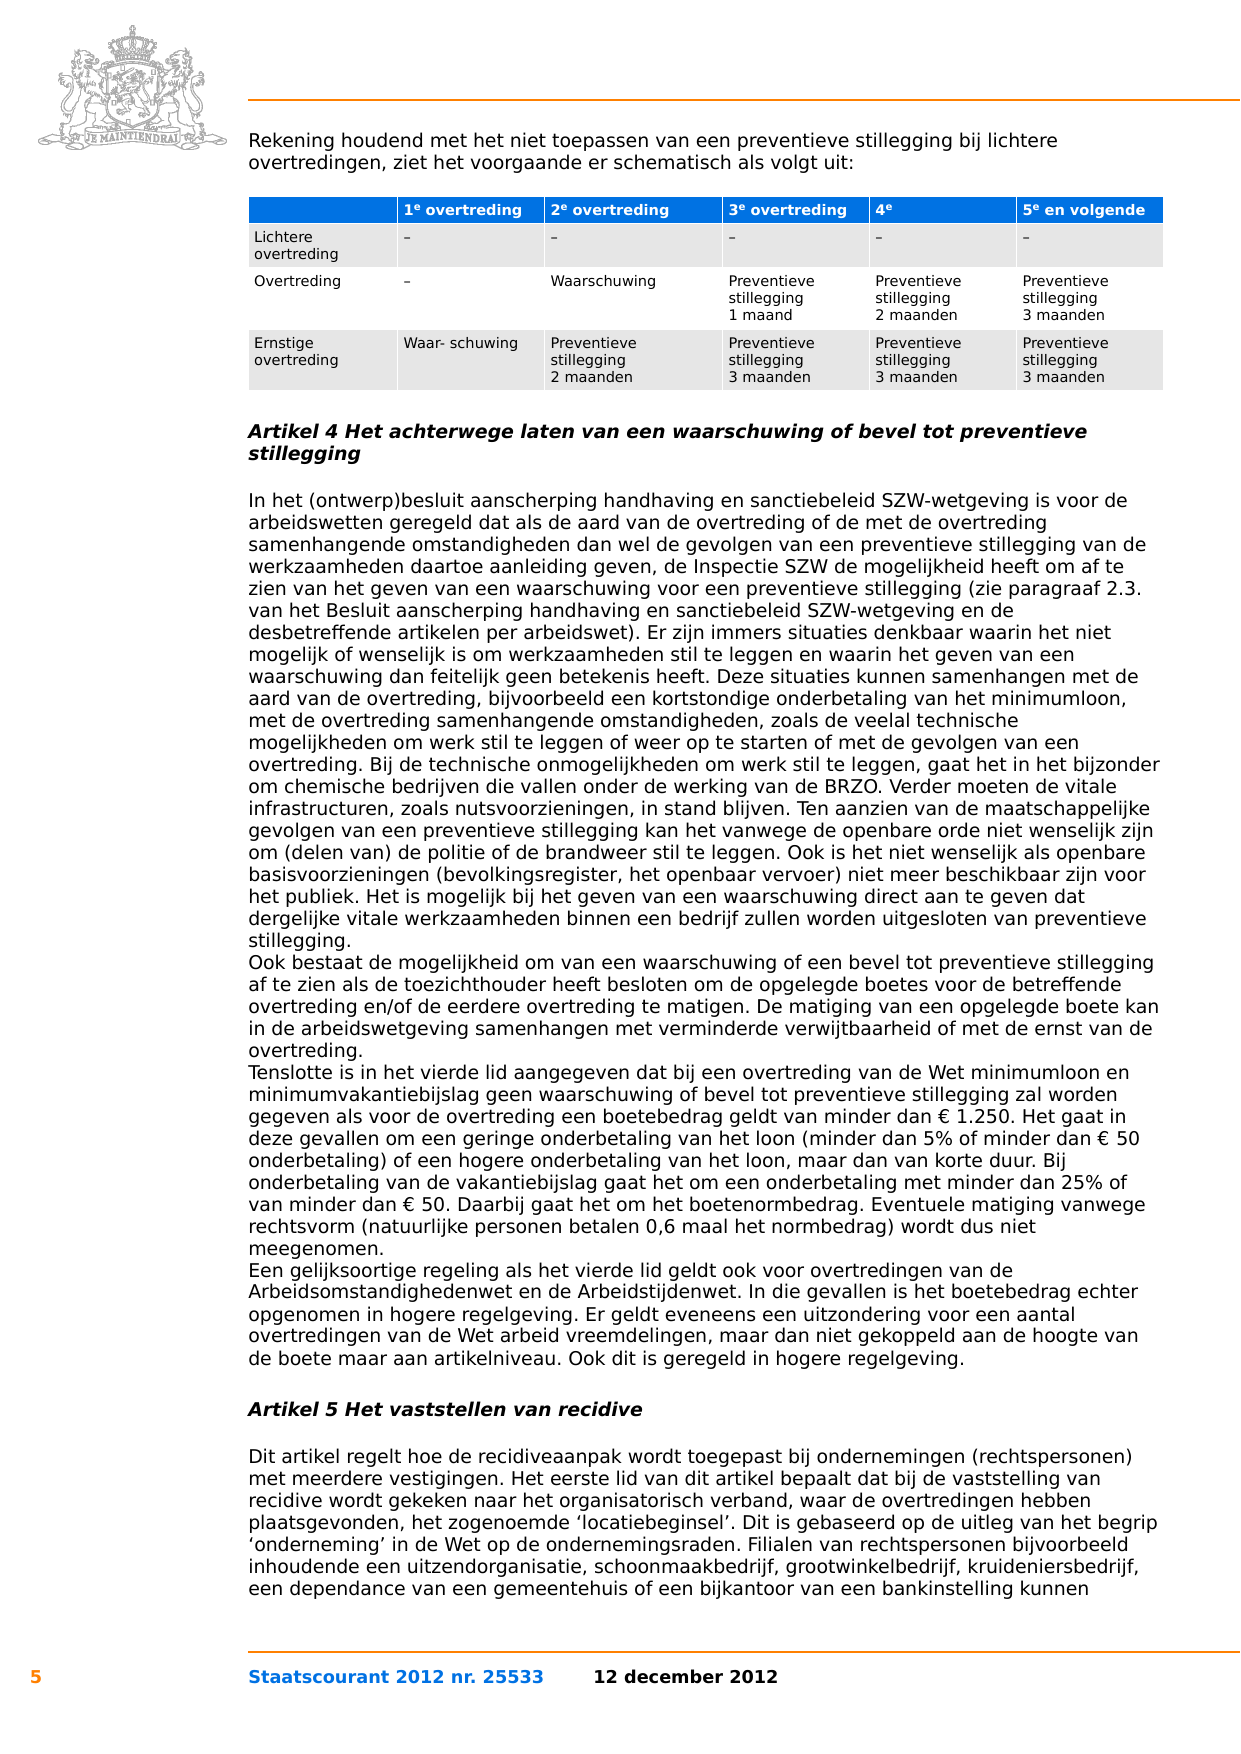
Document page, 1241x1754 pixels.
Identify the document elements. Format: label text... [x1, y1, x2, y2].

subtitle Artikel 5 Het vaststellen van recidive [248, 1399, 1163, 1421]
text Tenslotte is in het vierde lid aangegeven dat bij een overtreding van de Wet minimumloon en minimumvakantiebijslag geen waarschuwing of bevel tot preventieve stillegging zal worden gegeven als voor de overtreding een boetebedrag geldt van minder dan € 1.250. Het gaat in deze gevallen om een geringe onderbetaling van het loon (minder dan 5% of minder dan € 50 onderbetaling) of een hogere onderbetaling van het loon, maar dan van korte duur. Bij onderbetaling van de vakantiebijslag gaat het om een onderbetaling met minder dan 25% of van minder dan € 50. Daarbij gaat het om het boetenormbedrag. Eventuele matiging vanwege rechtsvorm (natuurlijke personen betalen 0,6 maal het normbedrag) wordt dus niet meegenomen. [248, 1062, 1163, 1259]
picture [38, 25, 227, 150]
table_header 1e overtreding [398, 197, 544, 223]
table_cell Preventieve stillegging 2 maanden [870, 269, 1016, 329]
table_cell – [1017, 224, 1163, 267]
table_header [249, 197, 397, 223]
table_header 5e en volgende [1017, 197, 1163, 223]
table_cell Overtreding [249, 269, 397, 329]
table_cell Waar- schuwing [398, 330, 544, 390]
text Rekening houdend met het niet toepassen van een preventieve stillegging bij lichtere overtredingen, ziet het voorgaande er schematisch als volgt uit: [248, 130, 1163, 174]
table_cell Preventieve stillegging 3 maanden [723, 330, 869, 390]
table_cell Preventieve stillegging 3 maanden [1017, 269, 1163, 329]
table_cell – [398, 269, 544, 329]
table_cell Waarschuwing [545, 269, 722, 329]
table_header 3e overtreding [723, 197, 869, 223]
table_cell Preventieve stillegging 2 maanden [545, 330, 722, 390]
table_cell Preventieve stillegging 3 maanden [1017, 330, 1163, 390]
subtitle Artikel 4 Het achterwege laten van een waarschuwing of bevel tot preventieve stillegging [248, 421, 1163, 465]
text Ook bestaat de mogelijkheid om van een waarschuwing of een bevel tot preventieve stillegging af te zien als de toezichthouder heeft besloten om de opgelegde boetes voor de betreffende overtreding en/of de eerdere overtreding te matigen. De matiging van een opgelegde boete kan in de arbeidswetgeving samenhangen met verminderde verwijtbaarheid of met de ernst van de overtreding. [248, 952, 1163, 1062]
text Dit artikel regelt hoe de recidiveaanpak wordt toegepast bij ondernemingen (rechtspersonen) met meerdere vestigingen. Het eerste lid van dit artikel bepaalt dat bij de vaststelling van recidive wordt gekeken naar het organisatorisch verband, waar de overtredingen hebben plaatsgevonden, het zogenoemde ‘locatiebeginsel’. Dit is gebaseerd op de uitleg van het begrip ‘onderneming’ in de Wet op de ondernemingsraden. Filialen van rechtspersonen bijvoorbeeld inhoudende een uitzendorganisatie, schoonmaakbedrijf, grootwinkelbedrijf, kruideniersbedrijf, een dependance van een gemeentehuis of een bijkantoor van een bankinstelling kunnen [248, 1446, 1163, 1600]
table_cell – [545, 224, 722, 267]
table_cell – [723, 224, 869, 267]
table_cell Preventieve stillegging 1 maand [723, 269, 869, 329]
table_cell Lichtere overtreding [249, 224, 397, 267]
table_header 4e [870, 197, 1016, 223]
table_header 2e overtreding [545, 197, 722, 223]
text Een gelijksoortige regeling als het vierde lid geldt ook voor overtredingen van de Arbeidsomstandighedenwet en de Arbeidstijdenwet. In die gevallen is het boetebedrag echter opgenomen in hogere regelgeving. Er geldt eveneens een uitzondering voor een aantal overtredingen van de Wet arbeid vreemdelingen, maar dan niet gekoppeld aan de hoogte van de boete maar aan artikelniveau. Ook dit is geregeld in hogere regelgeving. [248, 1259, 1163, 1369]
text In het (ontwerp)besluit aanscherping handhaving en sanctiebeleid SZW-wetgeving is voor de arbeidswetten geregeld dat als de aard van de overtreding of de met de overtreding samenhangende omstandigheden dan wel de gevolgen van een preventieve stillegging van de werkzaamheden daartoe aanleiding geven, de Inspectie SZW de mogelijkheid heeft om af te zien van het geven van een waarschuwing voor een preventieve stillegging (zie paragraaf 2.3. van het Besluit aanscherping handhaving en sanctiebeleid SZW-wetgeving en de desbetreffende artikelen per arbeidswet). Er zijn immers situaties denkbaar waarin het niet mogelijk of wenselijk is om werkzaamheden stil te leggen en waarin het geven van een waarschuwing dan feitelijk geen betekenis heeft. Deze situaties kunnen samenhangen met de aard van de overtreding, bijvoorbeeld een kortstondige onderbetaling van het minimumloon, met de overtreding samenhangende omstandigheden, zoals de veelal technische mogelijkheden om werk stil te leggen of weer op te starten of met de gevolgen van een overtreding. Bij de technische onmogelijkheden om werk stil te leggen, gaat het in het bijzonder om chemische bedrijven die vallen onder de werking van de BRZO. Verder moeten de vitale infrastructuren, zoals nutsvoorzieningen, in stand blijven. Ten aanzien van de maatschappelijke gevolgen van een preventieve stillegging kan het vanwege de openbare orde niet wenselijk zijn om (delen van) de politie of de brandweer stil te leggen. Ook is het niet wenselijk als openbare basisvoorzieningen (bevolkingsregister, het openbaar vervoer) niet meer beschikbaar zijn voor het publiek. Het is mogelijk bij het geven van een waarschuwing direct aan te geven dat dergelijke vitale werkzaamheden binnen een bedrijf zullen worden uitgesloten van preventieve stillegging. [248, 490, 1163, 952]
table_cell – [398, 224, 544, 267]
table_cell Ernstige overtreding [249, 330, 397, 390]
table_cell Preventieve stillegging 3 maanden [870, 330, 1016, 390]
table_cell – [870, 224, 1016, 267]
